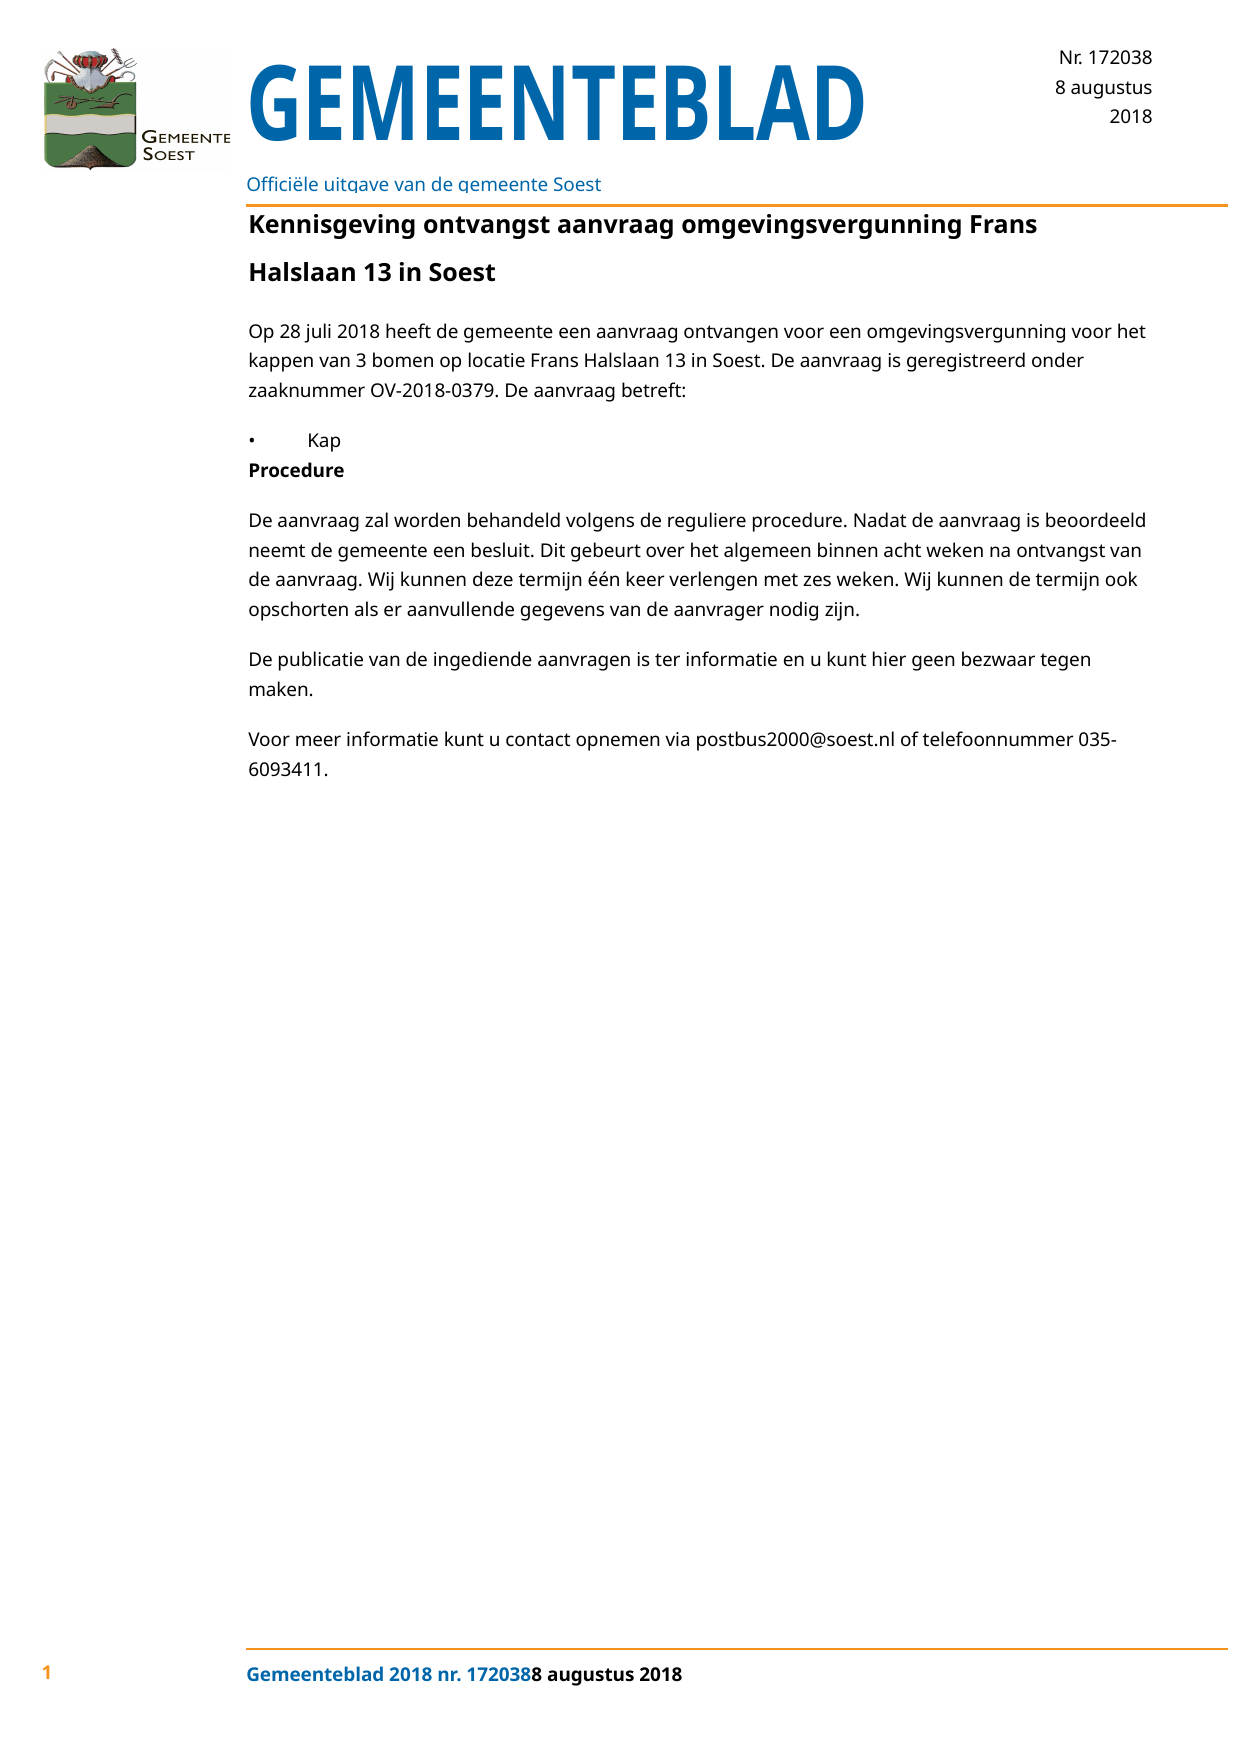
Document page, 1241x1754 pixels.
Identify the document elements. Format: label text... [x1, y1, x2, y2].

text De publicatie van de ingediende aanvragen is ter informatie en u kunt hier geen bezwaar tegen maken. [248, 647, 1152, 702]
picture [41, 47, 231, 172]
list Kap [248, 427, 1152, 453]
text Voor meer informatie kunt u contact opnemen via postbus2000@soest.nl of telefoonnummer 035-6093411. [248, 727, 1152, 782]
text Procedure [248, 457, 1152, 483]
text Op 28 juli 2018 heeft de gemeente een aanvraag ontvangen voor een omgevingsvergunning voor het kappen van 3 bomen op locatie Frans Halslaan 13 in Soest. De aanvraag is geregistreerd onder zaaknummer OV-2018-0379. De aanvraag betreft: [248, 318, 1152, 403]
text De aanvraag zal worden behandeld volgens de reguliere procedure. Nadat de aanvraag is beoordeeld neemt de gemeente een besluit. Dit gebeurt over het algemeen binnen acht weken na ontvangst van de aanvraag. Wij kunnen deze termijn één keer verlengen met zes weken. Wij kunnen de termijn ook opschorten als er aanvullende gegevens van de aanvrager nodig zijn. [248, 507, 1152, 622]
text Kennisgeving ontvangst aanvraag omgevingsvergunning Frans Halslaan 13 in Soest [248, 207, 1152, 288]
